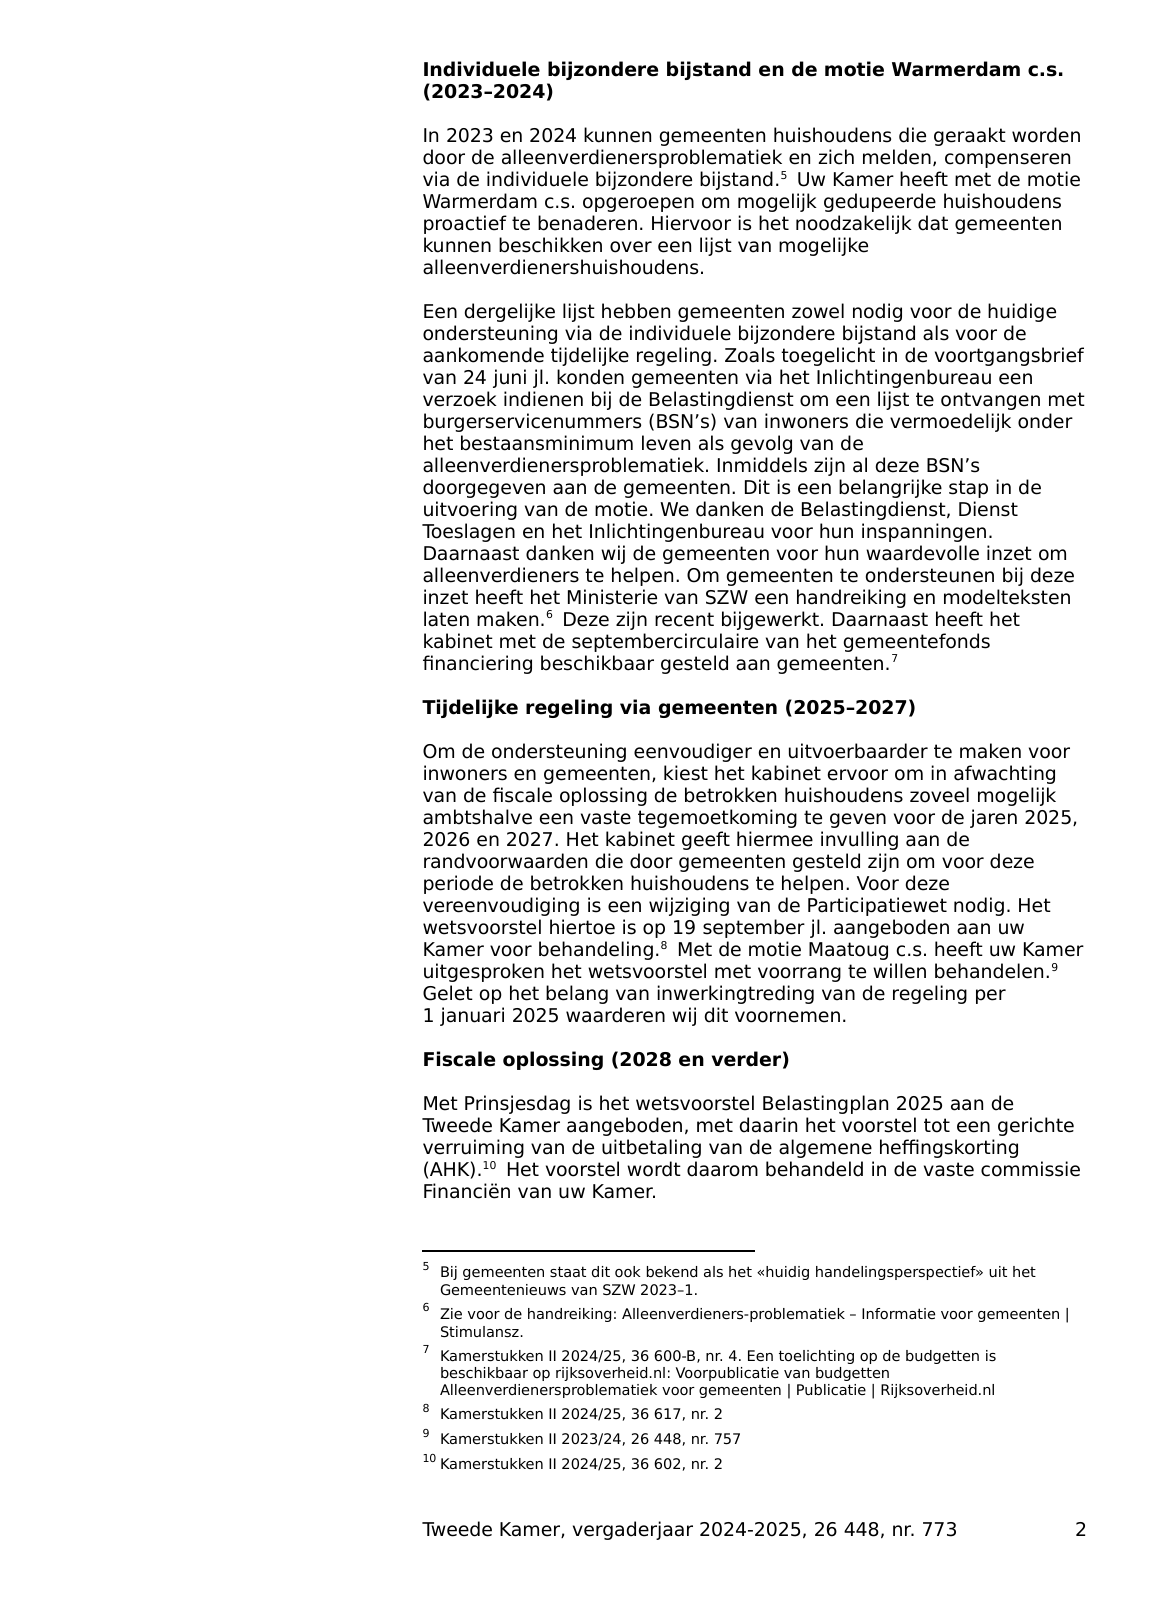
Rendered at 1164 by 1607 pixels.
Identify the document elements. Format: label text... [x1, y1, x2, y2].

text Een dergelijke lijst hebben gemeenten zowel nodig voor de huidige ondersteuning via de individuele bijzondere bijstand als voor de aankomende tijdelijke regeling. Zoals toegelicht in de voortgangsbrief van 24 juni jl. konden gemeenten via het Inlichtingenbureau een verzoek indienen bij de Belastingdienst om een lijst te ontvangen met burgerservicenummers (BSN’s) van inwoners die vermoedelijk onder het bestaansminimum leven als gevolg van de alleenverdienersproblematiek. Inmiddels zijn al deze BSN’s doorgegeven aan de gemeenten. Dit is een belangrijke stap in de uitvoering van de motie. We danken de Belastingdienst, Dienst Toeslagen en het Inlichtingenbureau voor hun inspanningen. Daarnaast danken wij de gemeenten voor hun waardevolle inzet om alleenverdieners te helpen. Om gemeenten te ondersteunen bij deze inzet heeft het Ministerie van SZW een handreiking en modelteksten laten maken. Deze zijn recent bijgewerkt. Daarnaast heeft het kabinet met de septembercirculaire van het gemeentefonds financiering beschikbaar gesteld aan gemeenten. [422, 301, 1087, 675]
text Kamerstukken II 2023/24, 26 448, nr. 757 [422, 1427, 1087, 1449]
text Kamerstukken II 2024/25, 36 617, nr. 2 [422, 1402, 1087, 1424]
text Met Prinsjesdag is het wetsvoorstel Belastingplan 2025 aan de Tweede Kamer aangeboden, met daarin het voorstel tot een gerichte verruiming van de uitbetaling van de algemene heffingskorting (AHK). Het voorstel wordt daarom behandeld in de vaste commissie Financiën van uw Kamer. [422, 1093, 1087, 1203]
text Bij gemeenten staat dit ook bekend als het «huidig handelingsperspectief» uit het Gemeentenieuws van SZW 2023–1. [422, 1260, 1087, 1299]
subtitle Individuele bijzondere bijstand en de motie Warmerdam c.s. (2023–2024) [422, 59, 1087, 103]
text Kamerstukken II 2024/25, 36 602, nr. 2 [422, 1452, 1087, 1474]
subtitle Tijdelijke regeling via gemeenten (2025–2027) [422, 697, 1087, 719]
text In 2023 en 2024 kunnen gemeenten huishoudens die geraakt worden door de alleenverdienersproblematiek en zich melden, compenseren via de individuele bijzondere bijstand. Uw Kamer heeft met de motie Warmerdam c.s. opgeroepen om mogelijk gedupeerde huishoudens proactief te benaderen. Hiervoor is het noodzakelijk dat gemeenten kunnen beschikken over een lijst van mogelijke alleenverdienershuishoudens. [422, 125, 1087, 279]
text Zie voor de handreiking: Alleenverdieners-problematiek – Informatie voor gemeenten | Stimulansz. [422, 1302, 1087, 1341]
text Om de ondersteuning eenvoudiger en uitvoerbaarder te maken voor inwoners en gemeenten, kiest het kabinet ervoor om in afwachting van de fiscale oplossing de betrokken huishoudens zoveel mogelijk ambtshalve een vaste tegemoetkoming te geven voor de jaren 2025, 2026 en 2027. Het kabinet geeft hiermee invulling aan de randvoorwaarden die door gemeenten gesteld zijn om voor deze periode de betrokken huishoudens te helpen. Voor deze vereenvoudiging is een wijziging van de Participatiewet nodig. Het wetsvoorstel hiertoe is op 19 september jl. aangeboden aan uw Kamer voor behandeling. Met de motie Maatoug c.s. heeft uw Kamer uitgesproken het wetsvoorstel met voorrang te willen behandelen. Gelet op het belang van inwerkingtreding van de regeling per 1 januari 2025 waarderen wij dit voornemen. [422, 741, 1087, 1027]
text Kamerstukken II 2024/25, 36 600-B, nr. 4. Een toelichting op de budgetten is beschikbaar op rijksoverheid.nl: Voorpublicatie van budgetten Alleenverdienersproblematiek voor gemeenten | Publicatie | Rijksoverheid.nl [422, 1343, 1087, 1399]
subtitle Fiscale oplossing (2028 en verder) [422, 1049, 1087, 1071]
